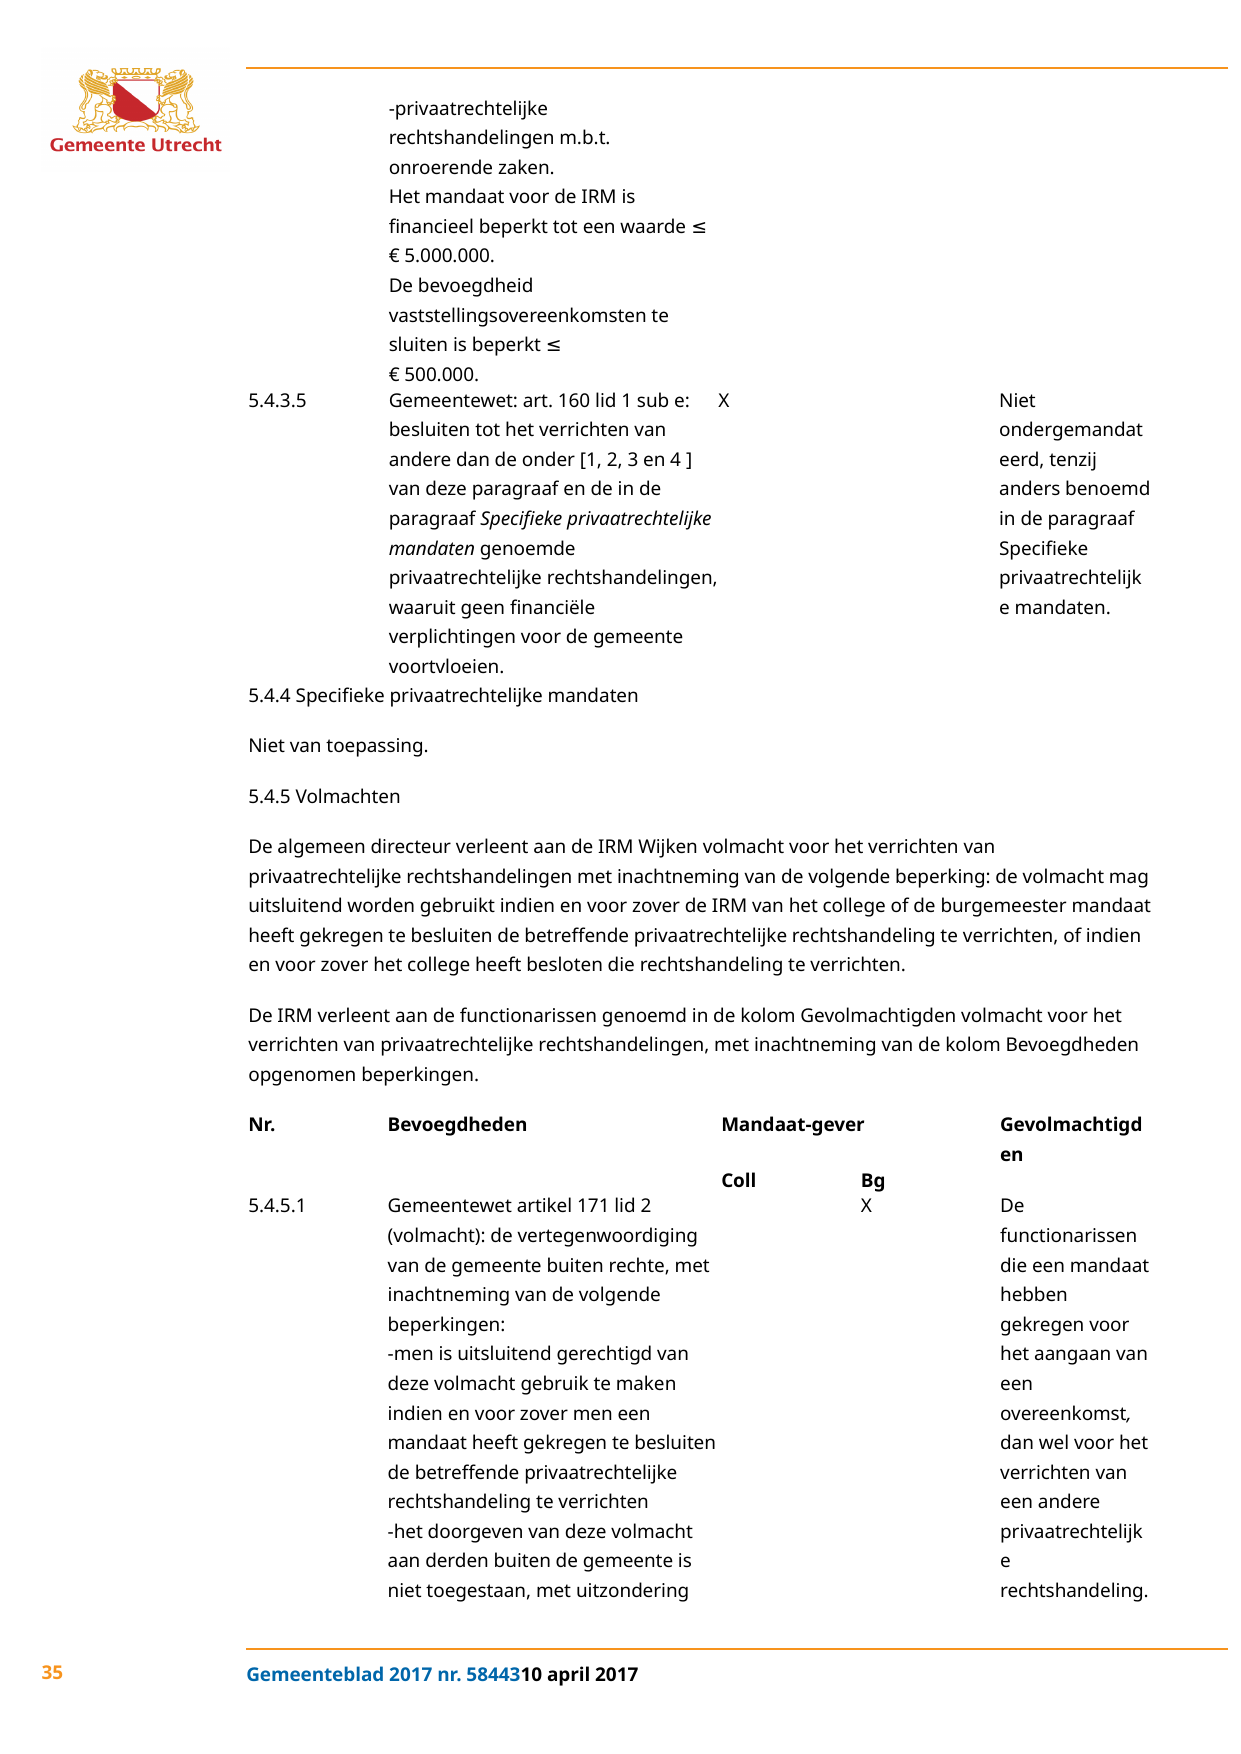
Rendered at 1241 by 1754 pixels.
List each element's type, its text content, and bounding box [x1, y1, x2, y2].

table_header Mandaat-gever [721, 1112, 1000, 1167]
table_cell [388, 1167, 721, 1193]
table_cell De functionarissen die een mandaat hebben gekregen voor het aangaan van een overeenkomst, dan wel voor het verrichten van een andere privaatrechtelijke rechtshandeling. [1000, 1193, 1152, 1603]
table_header Nr. [248, 1112, 387, 1167]
table_cell X [718, 387, 858, 679]
table_cell [999, 95, 1152, 387]
table_cell Niet ondergemandateerd, tenzij anders benoemd in de paragraaf Specifieke privaatrechtelijke mandaten. [999, 387, 1152, 679]
table_cell Coll [721, 1167, 861, 1193]
text 5.4.5 Volmachten [248, 783, 1152, 808]
table_cell [721, 1193, 861, 1603]
text De IRM verleent aan de functionarissen genoemd in de kolom Gevolmachtigden volmacht voor het verrichten van privaatrechtelijke rechtshandelingen, met inachtneming van de kolom Bevoegdheden opgenomen beperkingen. [248, 1002, 1152, 1087]
table_cell Gemeentewet artikel 171 lid 2 (volmacht): de vertegenwoordiging van de gemeente buiten rechte, met inachtneming van de volgende beperkingen: -men is uitsluitend gerechtigd van deze volmacht gebruik te maken indien en voor zover men een mandaat heeft gekregen te besluiten de betreffende privaatrechtelijke rechtshandeling te verrichten -het doorgeven van deze volmacht aan derden buiten de gemeente is niet toegestaan, met uitzondering [388, 1193, 721, 1603]
table_cell Gemeentewet: art. 160 lid 1 sub e: besluiten tot het verrichten van andere dan de onder [1, 2, 3 en 4 ] van deze paragraaf en de in de paragraaf Specifieke privaatrechtelijke mandaten genoemde privaatrechtelijke rechtshandelingen, waaruit geen financiële verplichtingen voor de gemeente voortvloeien. [389, 387, 718, 679]
table_cell [859, 95, 999, 387]
text De algemeen directeur verleent aan de IRM Wijken volmacht voor het verrichten van privaatrechtelijke rechtshandelingen met inachtneming van de volgende beperking: de volmacht mag uitsluitend worden gebruikt indien en voor zover de IRM van het college of de burgemeester mandaat heeft gekregen te besluiten de betreffende privaatrechtelijke rechtshandeling te verrichten, of indien en voor zover het college heeft besloten die rechtshandeling te verrichten. [248, 833, 1152, 977]
text Niet van toepassing. [248, 732, 1152, 758]
table_cell [248, 1167, 387, 1193]
table_cell [859, 387, 999, 679]
table_cell X [861, 1193, 1000, 1603]
table_header Gevolmachtigden [1000, 1112, 1152, 1167]
table_cell [1000, 1167, 1152, 1193]
table_cell 5.4.5.1 [248, 1193, 387, 1603]
table_cell [248, 95, 388, 387]
picture [41, 47, 231, 172]
table_cell Bg [861, 1167, 1000, 1193]
table_header Bevoegdheden [388, 1112, 721, 1167]
table_cell 5.4.3.5 [248, 387, 388, 679]
table_cell -privaatrechtelijke rechtshandelingen m.b.t. onroerende zaken. Het mandaat voor de IRM is financieel beperkt tot een waarde ≤ € 5.000.000. De bevoegdheid vaststellingsovereenkomsten te sluiten is beperkt ≤ € 500.000. [389, 95, 718, 387]
table_cell [718, 95, 858, 387]
text 5.4.4 Specifieke privaatrechtelijke mandaten [248, 682, 1152, 708]
